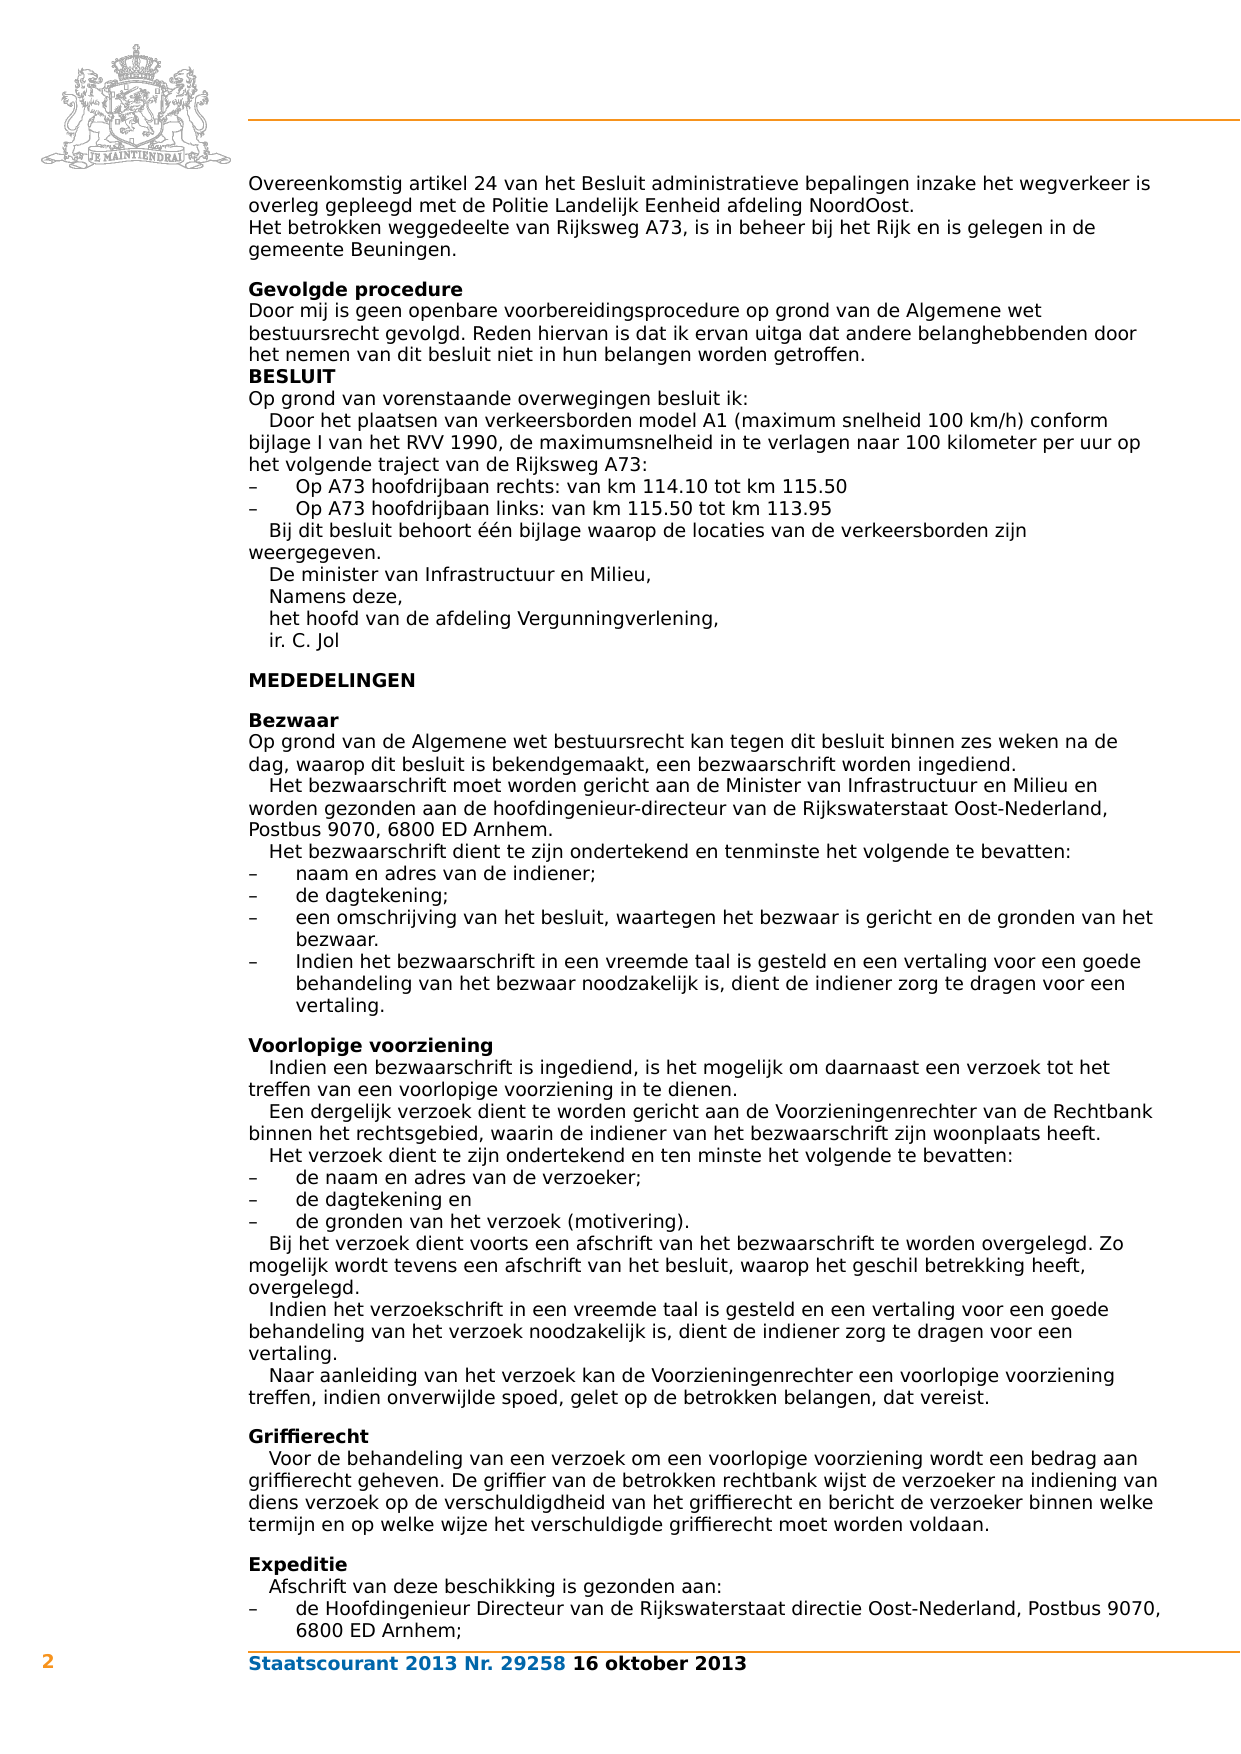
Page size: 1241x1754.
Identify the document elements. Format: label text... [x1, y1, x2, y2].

text BESLUIT [248, 366, 1163, 388]
text Voor de behandeling van een verzoek om een voorlopige voorziening wordt een bedrag aan griffierecht geheven. De griffier van de betrokken rechtbank wijst de verzoeker na indiening van diens verzoek op de verschuldigdheid van het griffierecht en bericht de verzoeker binnen welke termijn en op welke wijze het verschuldigde griffierecht moet worden voldaan. [248, 1448, 1163, 1536]
text De minister van Infrastructuur en Milieu, [248, 564, 1163, 586]
text Op grond van vorenstaande overwegingen besluit ik: [248, 388, 1163, 410]
list de dagtekening; [248, 885, 1163, 907]
text Overeenkomstig artikel 24 van het Besluit administratieve bepalingen inzake het wegverkeer is overleg gepleegd met de Politie Landelijk Eenheid afdeling NoordOost. [248, 173, 1163, 217]
subtitle Voorlopige voorziening [248, 1035, 1163, 1057]
list een omschrijving van het besluit, waartegen het bezwaar is gericht en de gronden van het bezwaar. [248, 907, 1163, 951]
list de gronden van het verzoek (motivering). [248, 1211, 1163, 1233]
text Het bezwaarschrift dient te zijn ondertekend en tenminste het volgende te bevatten: [248, 841, 1163, 863]
text Indien een bezwaarschrift is ingediend, is het mogelijk om daarnaast een verzoek tot het treffen van een voorlopige voorziening in te dienen. [248, 1057, 1163, 1101]
picture [41, 44, 231, 169]
list naam en adres van de indiener; [248, 863, 1163, 885]
list Indien het bezwaarschrift in een vreemde taal is gesteld en een vertaling voor een goede behandeling van het bezwaar noodzakelijk is, dient de indiener zorg te dragen voor een vertaling. [248, 951, 1163, 1017]
list de naam en adres van de verzoeker; [248, 1167, 1163, 1189]
text ir. C. Jol [248, 630, 1163, 652]
text Bij het verzoek dient voorts een afschrift van het bezwaarschrift te worden overgelegd. Zo mogelijk wordt tevens een afschrift van het besluit, waarop het geschil betrekking heeft, overgelegd. [248, 1233, 1163, 1299]
text Indien het verzoekschrift in een vreemde taal is gesteld en een vertaling voor een goede behandeling van het verzoek noodzakelijk is, dient de indiener zorg te dragen voor een vertaling. [248, 1299, 1163, 1364]
text Namens deze, [248, 586, 1163, 608]
text Afschrift van deze beschikking is gezonden aan: [248, 1576, 1163, 1598]
text Het verzoek dient te zijn ondertekend en ten minste het volgende te bevatten: [248, 1145, 1163, 1167]
text Het betrokken weggedeelte van Rijksweg A73, is in beheer bij het Rijk en is gelegen in de gemeente Beuningen. [248, 217, 1163, 261]
text Een dergelijk verzoek dient te worden gericht aan de Voorzieningenrechter van de Rechtbank binnen het rechtsgebied, waarin de indiener van het bezwaarschrift zijn woonplaats heeft. [248, 1101, 1163, 1145]
subtitle Griffierecht [248, 1426, 1163, 1448]
subtitle Gevolgde procedure [248, 278, 1163, 300]
text Op grond van de Algemene wet bestuursrecht kan tegen dit besluit binnen zes weken na de dag, waarop dit besluit is bekendgemaakt, een bezwaarschrift worden ingediend. [248, 731, 1163, 775]
text Door mij is geen openbare voorbereidingsprocedure op grond van de Algemene wet bestuursrecht gevolgd. Reden hiervan is dat ik ervan uitga dat andere belanghebbenden door het nemen van dit besluit niet in hun belangen worden getroffen. [248, 300, 1163, 366]
text Naar aanleiding van het verzoek kan de Voorzieningenrechter een voorlopige voorziening treffen, indien onverwijlde spoed, gelet op de betrokken belangen, dat vereist. [248, 1364, 1163, 1408]
list Op A73 hoofdrijbaan rechts: van km 114.10 tot km 115.50 [248, 476, 1163, 498]
text Bij dit besluit behoort één bijlage waarop de locaties van de verkeersborden zijn weergegeven. [248, 520, 1163, 564]
subtitle Expeditie [248, 1554, 1163, 1576]
text het hoofd van de afdeling Vergunningverlening, [248, 608, 1163, 630]
list de Hoofdingenieur Directeur van de Rijkswaterstaat directie Oost-Nederland, Postbus 9070, 6800 ED Arnhem; [248, 1598, 1163, 1642]
subtitle Bezwaar [248, 709, 1163, 731]
list de dagtekening en [248, 1189, 1163, 1211]
text Het bezwaarschrift moet worden gericht aan de Minister van Infrastructuur en Milieu en worden gezonden aan de hoofdingenieur-directeur van de Rijkswaterstaat Oost-Nederland, Postbus 9070, 6800 ED Arnhem. [248, 775, 1163, 841]
list Op A73 hoofdrijbaan links: van km 115.50 tot km 113.95 [248, 498, 1163, 520]
text Door het plaatsen van verkeersborden model A1 (maximum snelheid 100 km/h) conform bijlage I van het RVV 1990, de maximumsnelheid in te verlagen naar 100 kilometer per uur op het volgende traject van de Rijksweg A73: [248, 410, 1163, 476]
subtitle MEDEDELINGEN [248, 670, 1163, 692]
